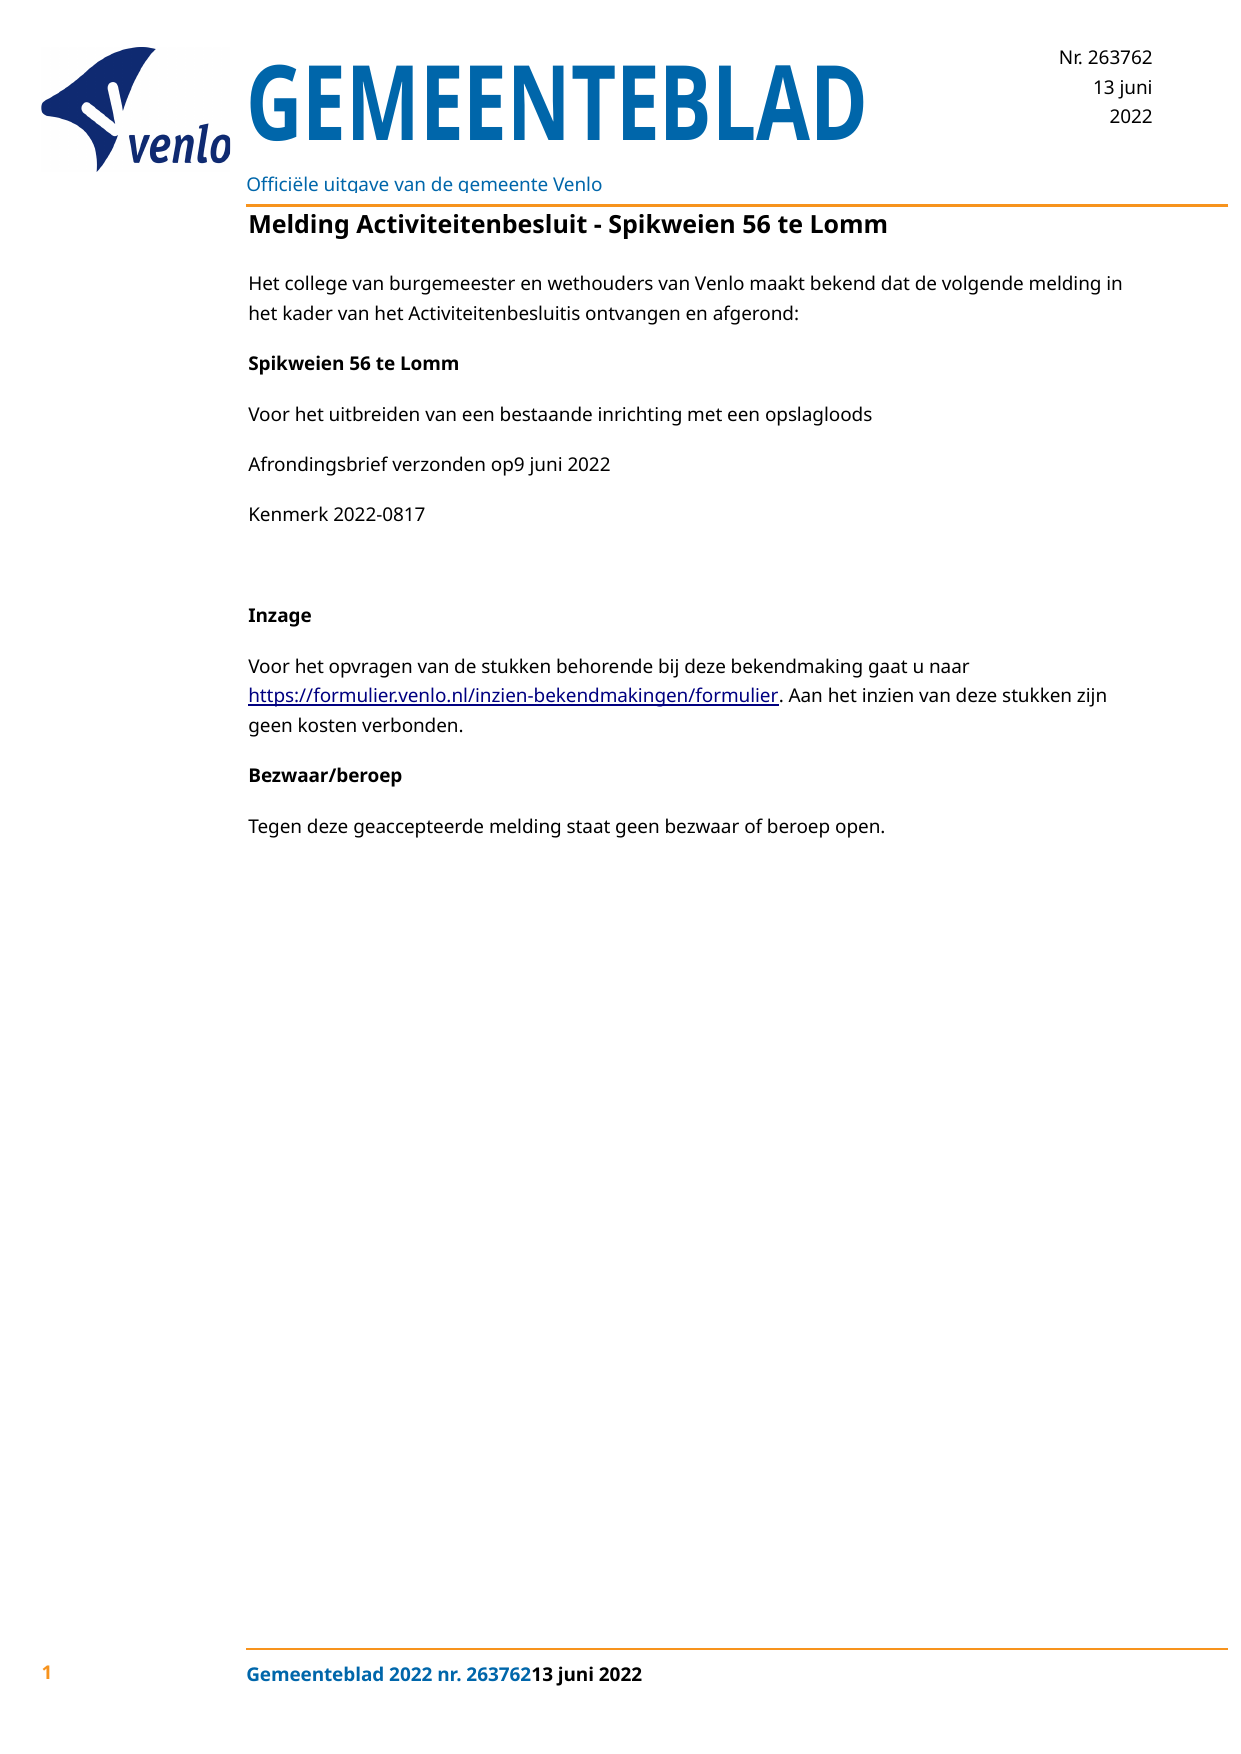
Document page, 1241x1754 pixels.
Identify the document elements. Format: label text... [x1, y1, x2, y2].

text Tegen deze geaccepteerde melding staat geen bezwaar of beroep open. [248, 813, 1152, 838]
text Bezwaar/beroep [248, 762, 1152, 788]
text Voor het opvragen van de stukken behorende bij deze bekendmaking gaat u naar https://formulier.venlo.nl/inzien-bekendmakingen/formulier. Aan het inzien van deze stukken zijn geen kosten verbonden. [248, 653, 1152, 738]
text Kenmerk 2022-0817 [248, 502, 1152, 527]
text Voor het uitbreiden van een bestaande inrichting met een opslagloods [248, 401, 1152, 426]
text Melding Activiteitenbesluit - Spikweien 56 te Lomm [248, 207, 1152, 241]
text Het college van burgemeester en wethouders van Venlo maakt bekend dat de volgende melding in het kader van het Activiteitenbesluitis ontvangen en afgerond: [248, 270, 1152, 326]
text Inzage [248, 602, 1152, 628]
picture [41, 47, 231, 172]
text Afrondingsbrief verzonden op9 juni 2022 [248, 451, 1152, 477]
text Spikweien 56 te Lomm [248, 350, 1152, 376]
